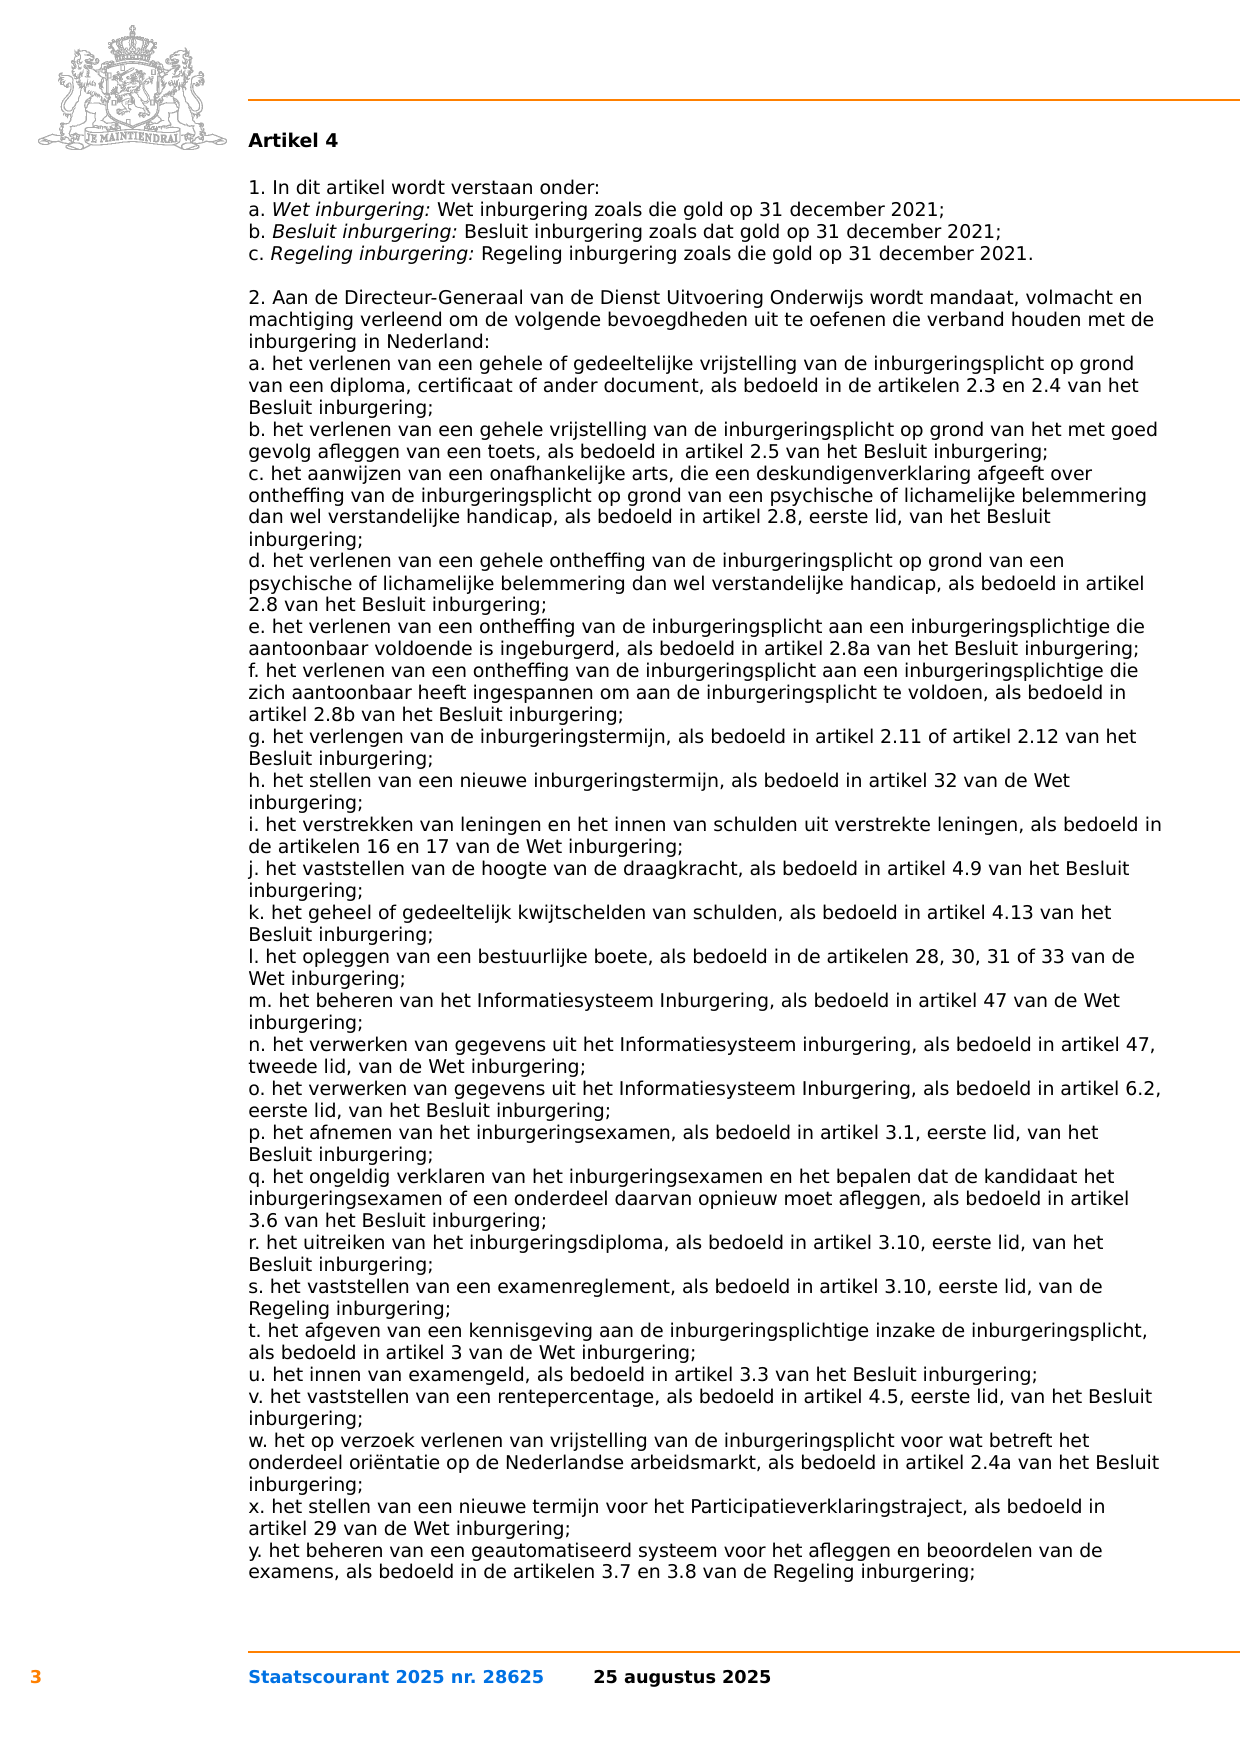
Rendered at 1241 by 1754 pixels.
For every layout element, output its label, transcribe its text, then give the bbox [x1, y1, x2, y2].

text u. het innen van examengeld, als bedoeld in artikel 3.3 van het Besluit inburgering; [248, 1364, 1163, 1386]
text i. het verstrekken van leningen en het innen van schulden uit verstrekte leningen, als bedoeld in de artikelen 16 en 17 van de Wet inburgering; [248, 814, 1163, 858]
text a. het verlenen van een gehele of gedeeltelijke vrijstelling van de inburgeringsplicht op grond van een diploma, certificaat of ander document, als bedoeld in de artikelen 2.3 en 2.4 van het Besluit inburgering; [248, 353, 1163, 418]
picture [38, 25, 227, 150]
text 2. Aan de Directeur-Generaal van de Dienst Uitvoering Onderwijs wordt mandaat, volmacht en machtiging verleend om de volgende bevoegdheden uit te oefenen die verband houden met de inburgering in Nederland: [248, 287, 1163, 353]
text a. Wet inburgering: Wet inburgering zoals die gold op 31 december 2021; [248, 199, 1163, 221]
text g. het verlengen van de inburgeringstermijn, als bedoeld in artikel 2.11 of artikel 2.12 van het Besluit inburgering; [248, 726, 1163, 770]
text t. het afgeven van een kennisgeving aan de inburgeringsplichtige inzake de inburgeringsplicht, als bedoeld in artikel 3 van de Wet inburgering; [248, 1320, 1163, 1364]
text v. het vaststellen van een rentepercentage, als bedoeld in artikel 4.5, eerste lid, van het Besluit inburgering; [248, 1386, 1163, 1429]
subtitle Artikel 4 [248, 130, 1163, 152]
text f. het verlenen van een ontheffing van de inburgeringsplicht aan een inburgeringsplichtige die zich aantoonbaar heeft ingespannen om aan de inburgeringsplicht te voldoen, als bedoeld in artikel 2.8b van het Besluit inburgering; [248, 660, 1163, 726]
text j. het vaststellen van de hoogte van de draagkracht, als bedoeld in artikel 4.9 van het Besluit inburgering; [248, 858, 1163, 902]
text d. het verlenen van een gehele ontheffing van de inburgeringsplicht op grond van een psychische of lichamelijke belemmering dan wel verstandelijke handicap, als bedoeld in artikel 2.8 van het Besluit inburgering; [248, 550, 1163, 616]
text c. Regeling inburgering: Regeling inburgering zoals die gold op 31 december 2021. [248, 243, 1163, 265]
text r. het uitreiken van het inburgeringsdiploma, als bedoeld in artikel 3.10, eerste lid, van het Besluit inburgering; [248, 1232, 1163, 1276]
text p. het afnemen van het inburgeringsexamen, als bedoeld in artikel 3.1, eerste lid, van het Besluit inburgering; [248, 1122, 1163, 1166]
text m. het beheren van het Informatiesysteem Inburgering, als bedoeld in artikel 47 van de Wet inburgering; [248, 990, 1163, 1034]
text h. het stellen van een nieuwe inburgeringstermijn, als bedoeld in artikel 32 van de Wet inburgering; [248, 770, 1163, 814]
text s. het vaststellen van een examenreglement, als bedoeld in artikel 3.10, eerste lid, van de Regeling inburgering; [248, 1276, 1163, 1320]
text b. het verlenen van een gehele vrijstelling van de inburgeringsplicht op grond van het met goed gevolg afleggen van een toets, als bedoeld in artikel 2.5 van het Besluit inburgering; [248, 418, 1163, 462]
text w. het op verzoek verlenen van vrijstelling van de inburgeringsplicht voor wat betreft het onderdeel oriëntatie op de Nederlandse arbeidsmarkt, als bedoeld in artikel 2.4a van het Besluit inburgering; [248, 1429, 1163, 1496]
text b. Besluit inburgering: Besluit inburgering zoals dat gold op 31 december 2021; [248, 221, 1163, 243]
text o. het verwerken van gegevens uit het Informatiesysteem Inburgering, als bedoeld in artikel 6.2, eerste lid, van het Besluit inburgering; [248, 1078, 1163, 1122]
text q. het ongeldig verklaren van het inburgeringsexamen en het bepalen dat de kandidaat het inburgeringsexamen of een onderdeel daarvan opnieuw moet afleggen, als bedoeld in artikel 3.6 van het Besluit inburgering; [248, 1166, 1163, 1232]
text n. het verwerken van gegevens uit het Informatiesysteem inburgering, als bedoeld in artikel 47, tweede lid, van de Wet inburgering; [248, 1034, 1163, 1078]
text c. het aanwijzen van een onafhankelijke arts, die een deskundigenverklaring afgeeft over ontheffing van de inburgeringsplicht op grond van een psychische of lichamelijke belemmering dan wel verstandelijke handicap, als bedoeld in artikel 2.8, eerste lid, van het Besluit inburgering; [248, 462, 1163, 550]
text k. het geheel of gedeeltelijk kwijtschelden van schulden, als bedoeld in artikel 4.13 van het Besluit inburgering; [248, 902, 1163, 946]
text x. het stellen van een nieuwe termijn voor het Participatieverklaringstraject, als bedoeld in artikel 29 van de Wet inburgering; [248, 1496, 1163, 1539]
text y. het beheren van een geautomatiseerd systeem voor het afleggen en beoordelen van de examens, als bedoeld in de artikelen 3.7 en 3.8 van de Regeling inburgering; [248, 1539, 1163, 1583]
text l. het opleggen van een bestuurlijke boete, als bedoeld in de artikelen 28, 30, 31 of 33 van de Wet inburgering; [248, 946, 1163, 990]
text 1. In dit artikel wordt verstaan onder: [248, 177, 1163, 199]
text e. het verlenen van een ontheffing van de inburgeringsplicht aan een inburgeringsplichtige die aantoonbaar voldoende is ingeburgerd, als bedoeld in artikel 2.8a van het Besluit inburgering; [248, 616, 1163, 660]
